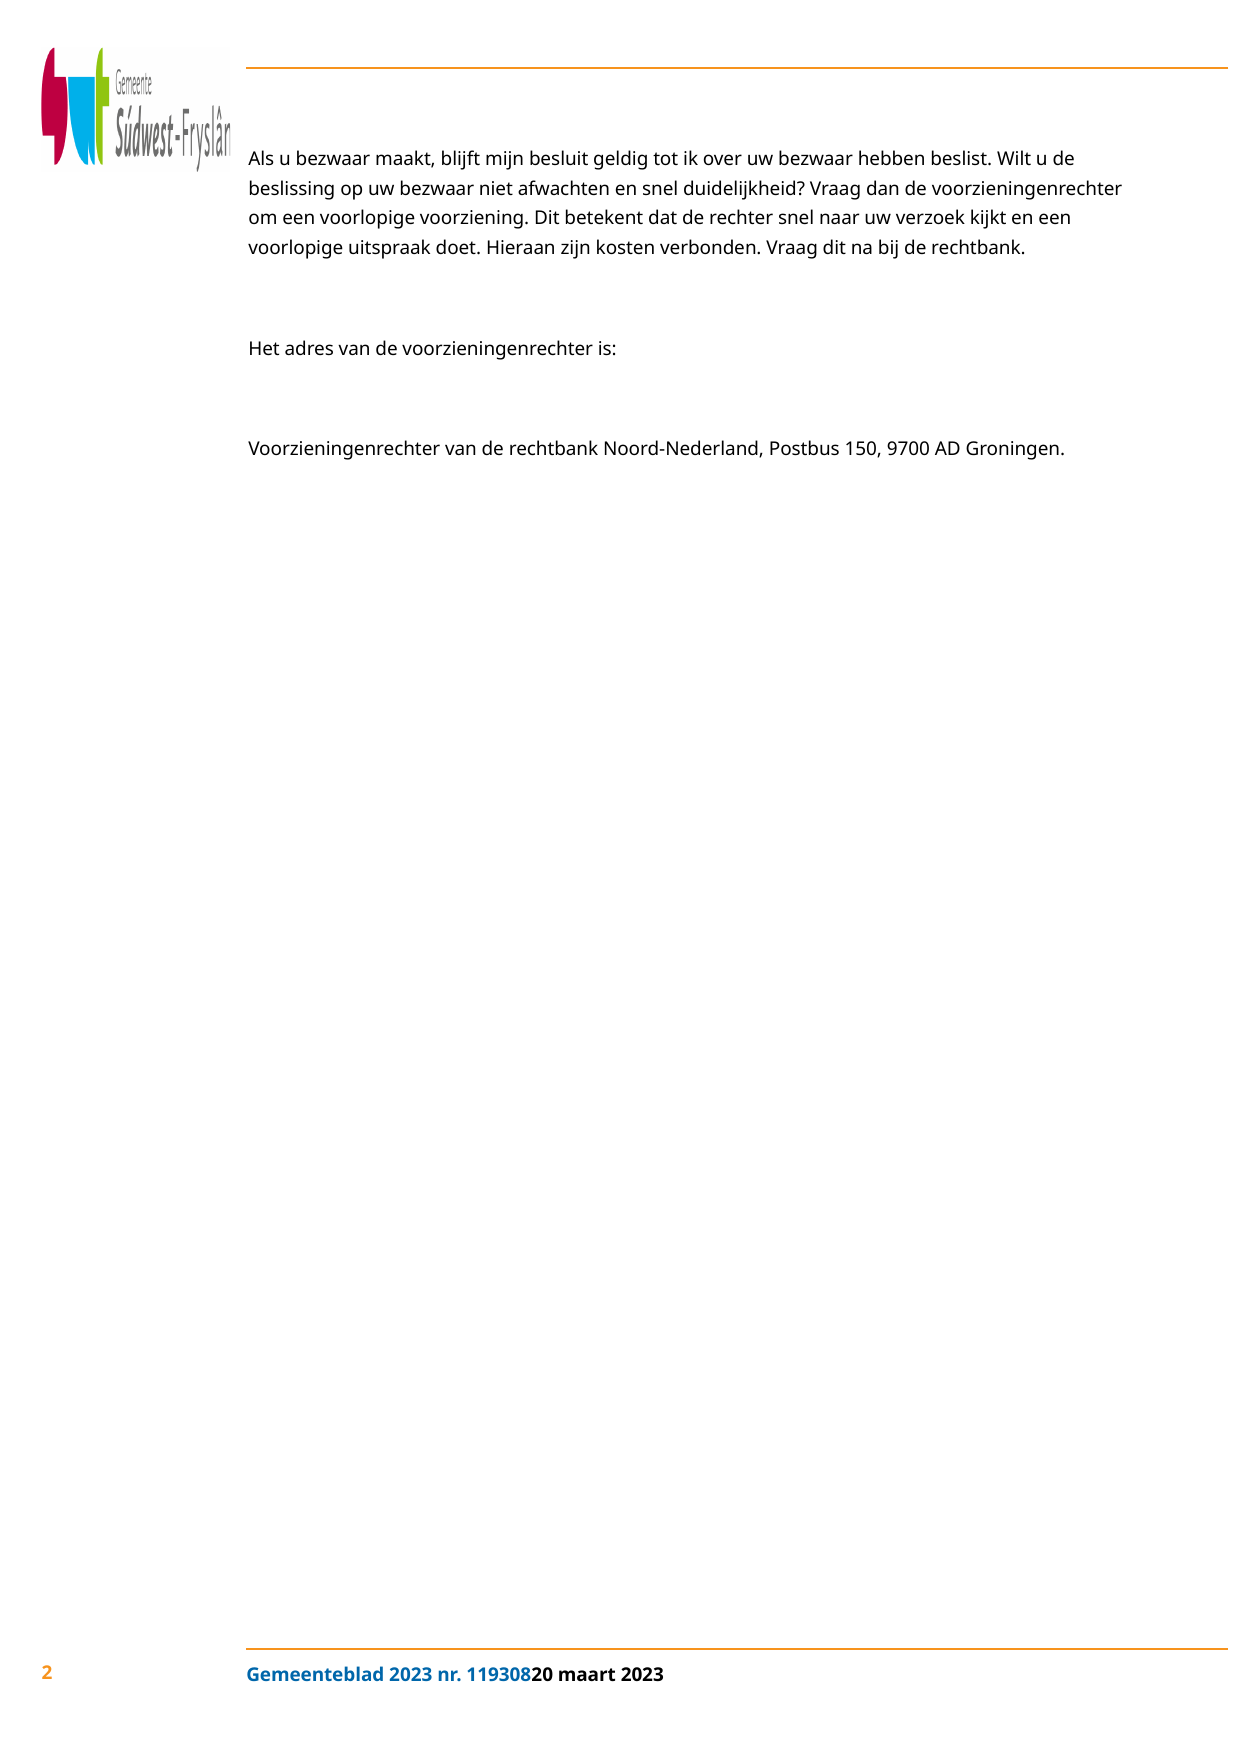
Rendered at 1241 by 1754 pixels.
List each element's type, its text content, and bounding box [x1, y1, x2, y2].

picture [41, 47, 231, 172]
text Voorzieningenrechter van de rechtbank Noord-Nederland, Postbus 150, 9700 AD Groningen. [248, 436, 1152, 461]
text Het adres van de voorzieningenrechter is: [248, 335, 1152, 361]
text Als u bezwaar maakt, blijft mijn besluit geldig tot ik over uw bezwaar hebben beslist. Wilt u de beslissing op uw bezwaar niet afwachten en snel duidelijkheid? Vraag dan de voorzieningenrechter om een voorlopige voorziening. Dit betekent dat de rechter snel naar uw verzoek kijkt en een voorlopige uitspraak doet. Hieraan zijn kosten verbonden. Vraag dit na bij de rechtbank. [248, 145, 1152, 260]
